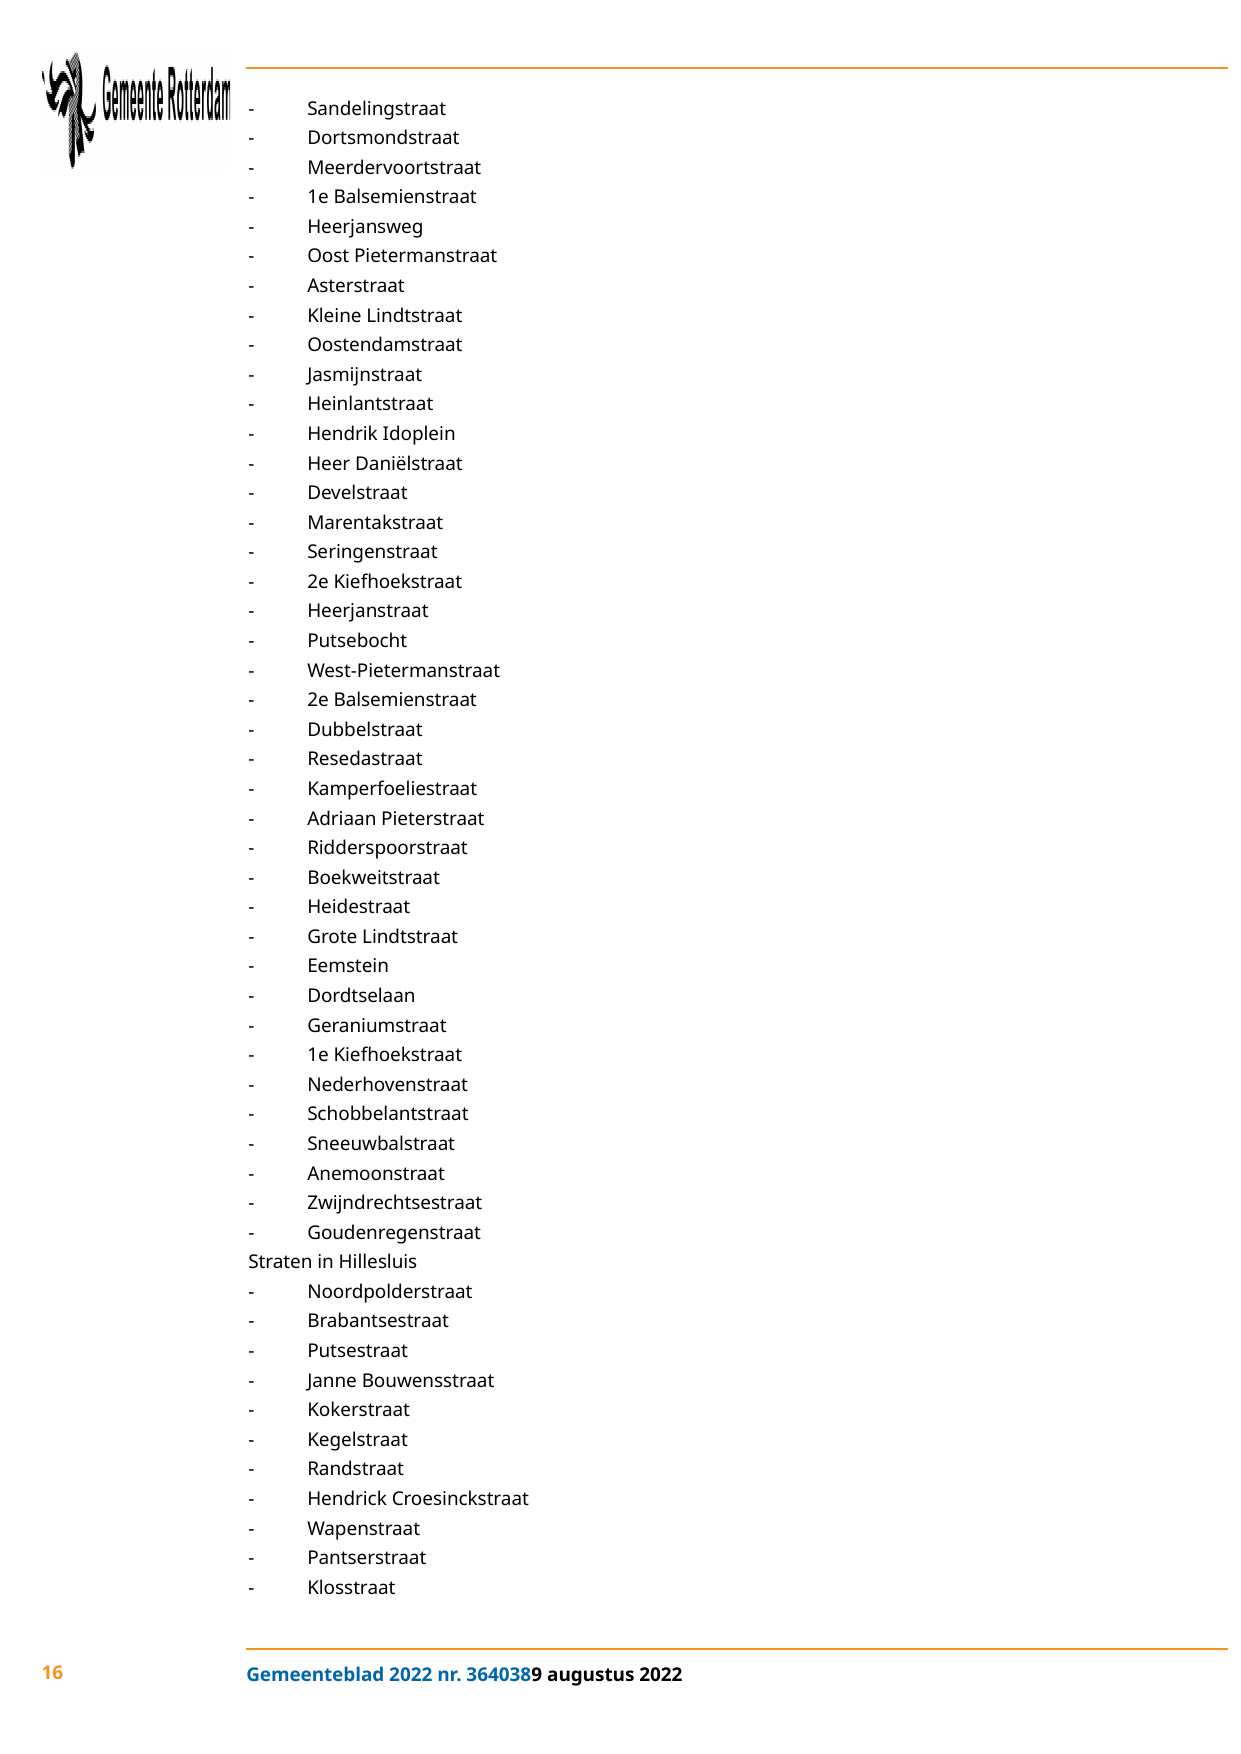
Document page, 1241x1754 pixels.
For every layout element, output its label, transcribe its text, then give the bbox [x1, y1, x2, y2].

list Dortsmondstraat [248, 124, 1152, 150]
list Dubbelstraat [248, 716, 1152, 742]
list Anemoonstraat [248, 1160, 1152, 1186]
list Zwijndrechtsestraat [248, 1189, 1152, 1215]
list Oostendamstraat [248, 331, 1152, 357]
list 1e Kiefhoekstraat [248, 1041, 1152, 1067]
list Janne Bouwensstraat [248, 1367, 1152, 1393]
list Brabantsestraat [248, 1308, 1152, 1333]
list Resedastraat [248, 746, 1152, 771]
list Ridderspoorstraat [248, 834, 1152, 860]
list Marentakstraat [248, 509, 1152, 535]
list Seringenstraat [248, 538, 1152, 564]
list Nederhovenstraat [248, 1071, 1152, 1097]
list Heerjanstraat [248, 598, 1152, 623]
list 2e Kiefhoekstraat [248, 568, 1152, 594]
list Asterstraat [248, 272, 1152, 298]
list Sneeuwbalstraat [248, 1130, 1152, 1156]
list Heer Daniëlstraat [248, 450, 1152, 476]
list 1e Balsemienstraat [248, 183, 1152, 209]
list Goudenregenstraat [248, 1219, 1152, 1245]
list Boekweitstraat [248, 864, 1152, 890]
picture [41, 47, 231, 172]
list Putsestraat [248, 1337, 1152, 1363]
list Heerjansweg [248, 213, 1152, 239]
list Meerdervoortstraat [248, 154, 1152, 180]
list Develstraat [248, 479, 1152, 505]
list West-Pietermanstraat [248, 657, 1152, 683]
list Kegelstraat [248, 1426, 1152, 1452]
list Schobbelantstraat [248, 1101, 1152, 1126]
list Kokerstraat [248, 1396, 1152, 1422]
list Wapenstraat [248, 1515, 1152, 1541]
list Putsebocht [248, 627, 1152, 653]
list 2e Balsemienstraat [248, 686, 1152, 712]
list Sandelingstraat [248, 95, 1152, 121]
list Grote Lindtstraat [248, 923, 1152, 949]
list Hendrick Croesinckstraat [248, 1485, 1152, 1511]
list Kleine Lindtstraat [248, 302, 1152, 328]
list Oost Pietermanstraat [248, 243, 1152, 268]
list Heidestraat [248, 893, 1152, 919]
list Klosstraat [248, 1574, 1152, 1600]
text Straten in Hillesluis [248, 1248, 1152, 1274]
list Eemstein [248, 953, 1152, 978]
list Randstraat [248, 1456, 1152, 1481]
list Hendrik Idoplein [248, 420, 1152, 446]
list Adriaan Pieterstraat [248, 805, 1152, 831]
list Kamperfoeliestraat [248, 775, 1152, 801]
list Dordtselaan [248, 982, 1152, 1008]
list Geraniumstraat [248, 1012, 1152, 1038]
list Noordpolderstraat [248, 1278, 1152, 1304]
list Jasmijnstraat [248, 361, 1152, 387]
list Heinlantstraat [248, 391, 1152, 416]
list Pantserstraat [248, 1544, 1152, 1570]
